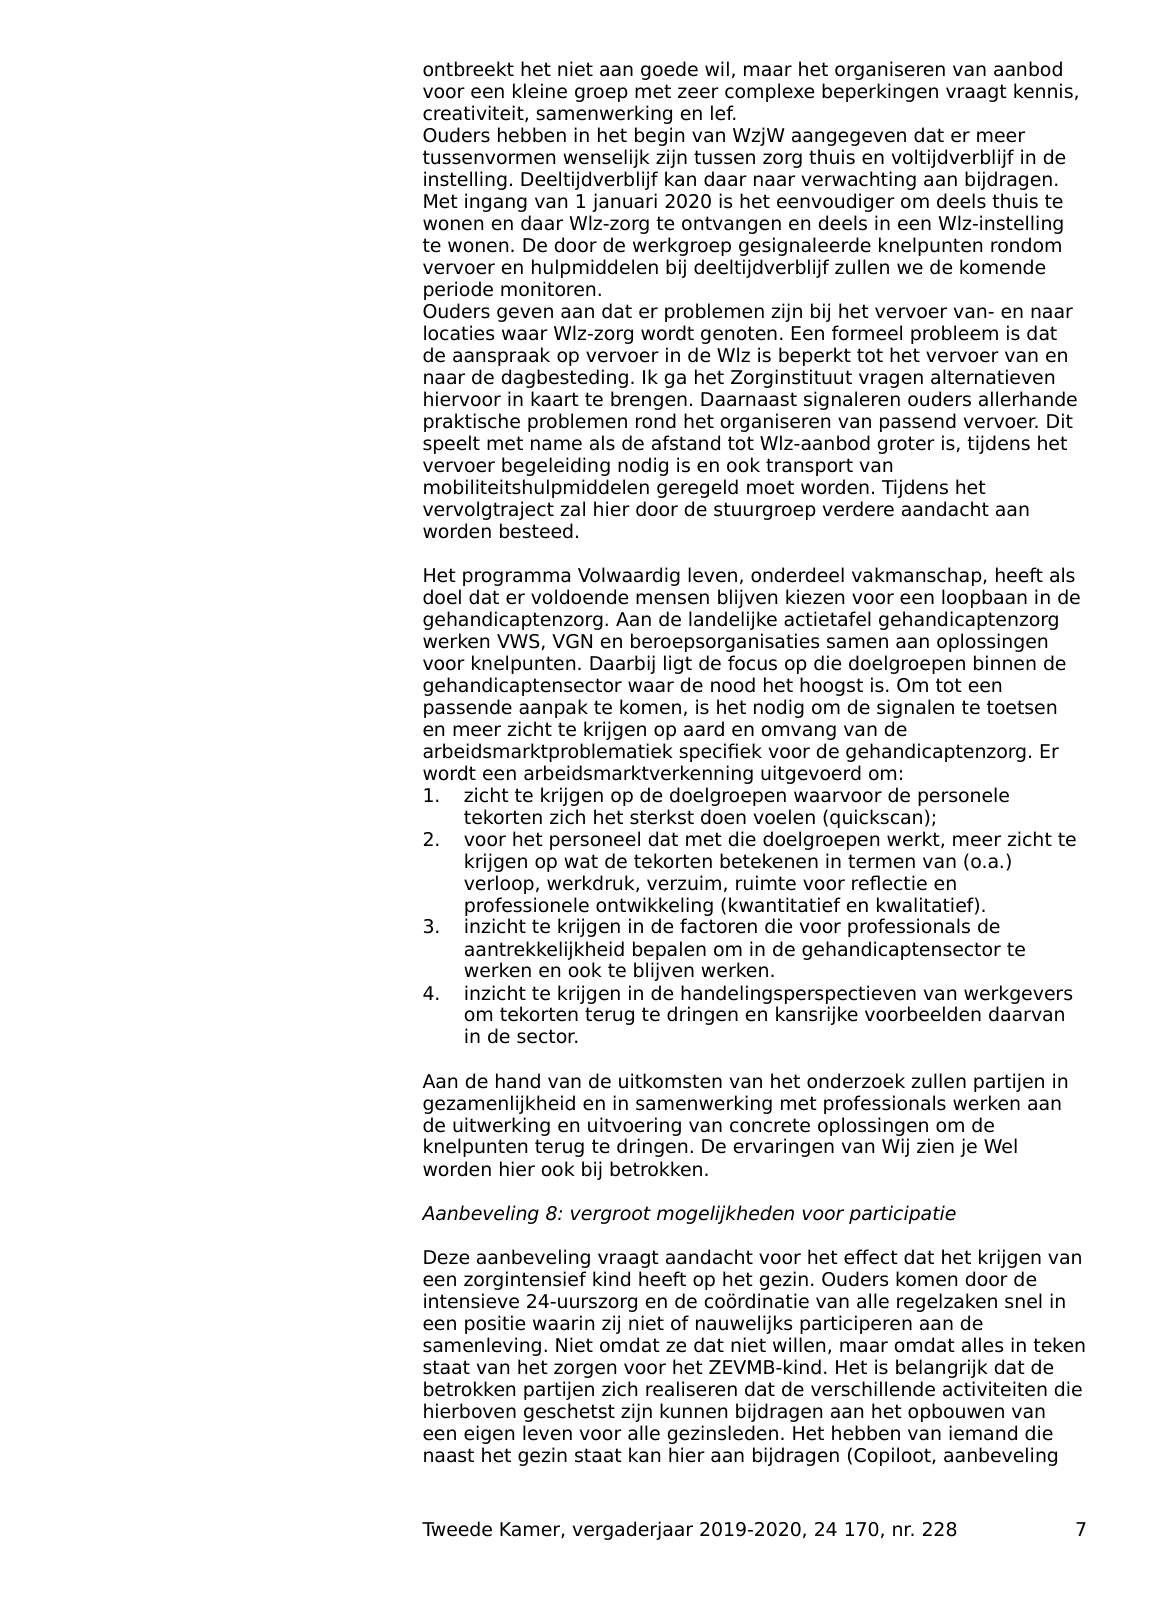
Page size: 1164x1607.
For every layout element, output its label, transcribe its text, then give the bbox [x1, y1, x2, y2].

text 2. voor het personeel dat met die doelgroepen werkt, meer zicht te krijgen op wat de tekorten betekenen in termen van (o.a.) verloop, werkdruk, verzuim, ruimte voor reflectie en professionele ontwikkeling (kwantitatief en kwalitatief). [422, 828, 1087, 916]
text ontbreekt het niet aan goede wil, maar het organiseren van aanbod voor een kleine groep met zeer complexe beperkingen vraagt kennis, creativiteit, samenwerking en lef. [422, 59, 1087, 125]
text Het programma Volwaardig leven, onderdeel vakmanschap, heeft als doel dat er voldoende mensen blijven kiezen voor een loopbaan in de gehandicaptenzorg. Aan de landelijke actietafel gehandicaptenzorg werken VWS, VGN en beroepsorganisaties samen aan oplossingen voor knelpunten. Daarbij ligt de focus op die doelgroepen binnen de gehandicaptensector waar de nood het hoogst is. Om tot een passende aanpak te komen, is het nodig om de signalen te toetsen en meer zicht te krijgen op aard en omvang van de arbeidsmarktproblematiek specifiek voor de gehandicaptenzorg. Er wordt een arbeidsmarktverkenning uitgevoerd om: [422, 565, 1087, 784]
text 3. inzicht te krijgen in de factoren die voor professionals de aantrekkelijkheid bepalen om in de gehandicaptensector te werken en ook te blijven werken. [422, 916, 1087, 982]
text 1. zicht te krijgen op de doelgroepen waarvoor de personele tekorten zich het sterkst doen voelen (quickscan); [422, 784, 1087, 828]
text 4. inzicht te krijgen in de handelingsperspectieven van werkgevers om tekorten terug te dringen en kansrijke voorbeelden daarvan in de sector. [422, 982, 1087, 1048]
text Ouders geven aan dat er problemen zijn bij het vervoer van- en naar locaties waar Wlz-zorg wordt genoten. Een formeel probleem is dat de aanspraak op vervoer in de Wlz is beperkt tot het vervoer van en naar de dagbesteding. Ik ga het Zorginstituut vragen alternatieven hiervoor in kaart te brengen. Daarnaast signaleren ouders allerhande praktische problemen rond het organiseren van passend vervoer. Dit speelt met name als de afstand tot Wlz-aanbod groter is, tijdens het vervoer begeleiding nodig is en ook transport van mobiliteitshulpmiddelen geregeld moet worden. Tijdens het vervolgtraject zal hier door de stuurgroep verdere aandacht aan worden besteed. [422, 301, 1087, 543]
subtitle Aanbeveling 8: vergroot mogelijkheden voor participatie [422, 1203, 1087, 1224]
text Ouders hebben in het begin van WzjW aangegeven dat er meer tussenvormen wenselijk zijn tussen zorg thuis en voltijdverblijf in de instelling. Deeltijdverblijf kan daar naar verwachting aan bijdragen. Met ingang van 1 januari 2020 is het eenvoudiger om deels thuis te wonen en daar Wlz-zorg te ontvangen en deels in een Wlz-instelling te wonen. De door de werkgroep gesignaleerde knelpunten rondom vervoer en hulpmiddelen bij deeltijdverblijf zullen we de komende periode monitoren. [422, 125, 1087, 301]
text Deze aanbeveling vraagt aandacht voor het effect dat het krijgen van een zorgintensief kind heeft op het gezin. Ouders komen door de intensieve 24-uurszorg en de coördinatie van alle regelzaken snel in een positie waarin zij niet of nauwelijks participeren aan de samenleving. Niet omdat ze dat niet willen, maar omdat alles in teken staat van het zorgen voor het ZEVMB-kind. Het is belangrijk dat de betrokken partijen zich realiseren dat de verschillende activiteiten die hierboven geschetst zijn kunnen bijdragen aan het opbouwen van een eigen leven voor alle gezinsleden. Het hebben van iemand die naast het gezin staat kan hier aan bijdragen (Copiloot, aanbeveling [422, 1247, 1087, 1467]
text Aan de hand van de uitkomsten van het onderzoek zullen partijen in gezamenlijkheid en in samenwerking met professionals werken aan de uitwerking en uitvoering van concrete oplossingen om de knelpunten terug te dringen. De ervaringen van Wij zien je Wel worden hier ook bij betrokken. [422, 1071, 1087, 1180]
